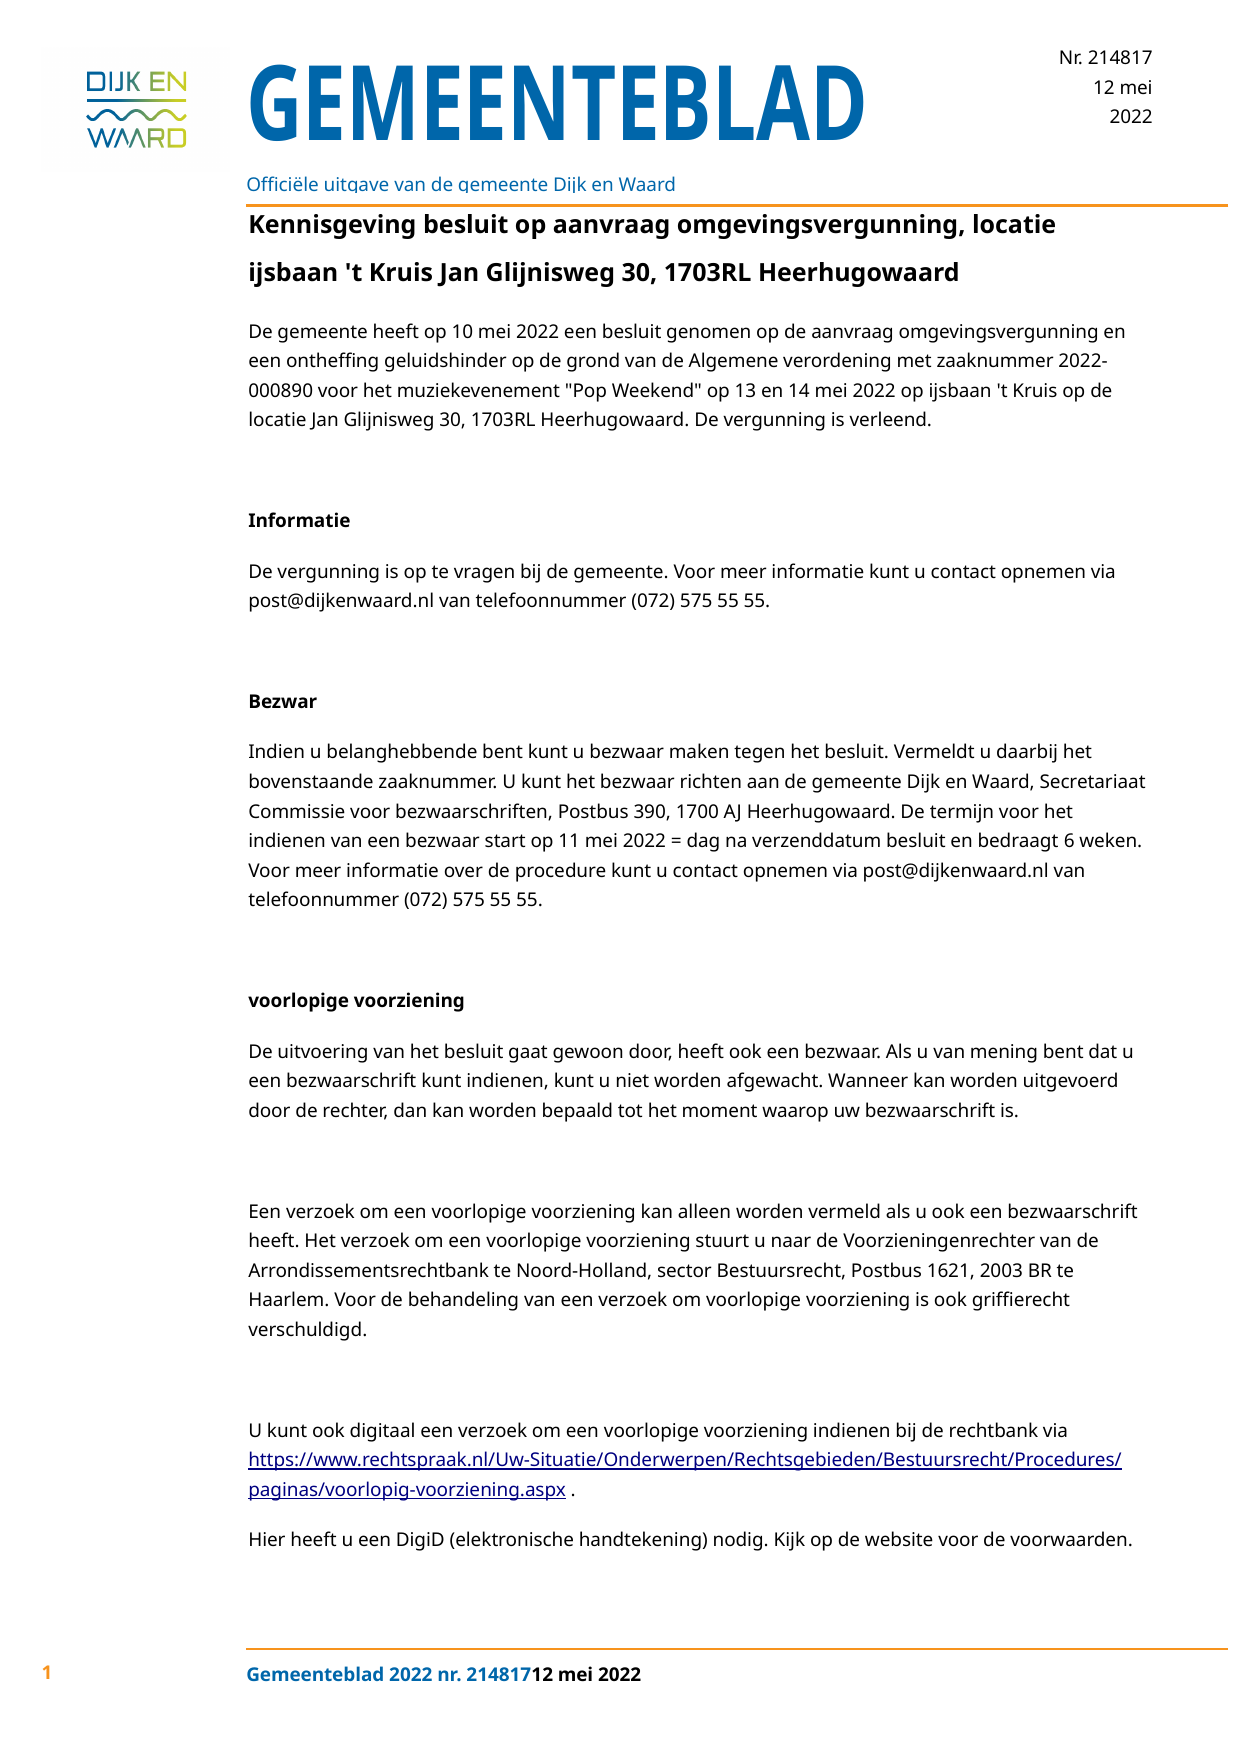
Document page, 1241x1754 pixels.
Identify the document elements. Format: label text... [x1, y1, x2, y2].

text Bezwar [248, 688, 1152, 714]
text Informatie [248, 507, 1152, 533]
text De uitvoering van het besluit gaat gewoon door, heeft ook een bezwaar. Als u van mening bent dat u een bezwaarschrift kunt indienen, kunt u niet worden afgewacht. Wanneer kan worden uitgevoerd door de rechter, dan kan worden bepaald tot het moment waarop uw bezwaarschrift is. [248, 1038, 1152, 1123]
text Hier heeft u een DigiD (elektronische handtekening) nodig. Kijk op de website voor de voorwaarden. [248, 1527, 1152, 1552]
text De gemeente heeft op 10 mei 2022 een besluit genomen op de aanvraag omgevingsvergunning en een ontheffing geluidshinder op de grond van de Algemene verordening met zaaknummer 2022-000890 voor het muziekevenement "Pop Weekend" op 13 en 14 mei 2022 op ijsbaan 't Kruis op de locatie Jan Glijnisweg 30, 1703RL Heerhugowaard. De vergunning is verleend. [248, 318, 1152, 432]
text voorlopige voorziening [248, 987, 1152, 1013]
text Kennisgeving besluit op aanvraag omgevingsvergunning, locatie ijsbaan 't Kruis Jan Glijnisweg 30, 1703RL Heerhugowaard [248, 207, 1152, 288]
text Indien u belanghebbende bent kunt u bezwaar maken tegen het besluit. Vermeldt u daarbij het bovenstaande zaaknummer. U kunt het bezwaar richten aan de gemeente Dijk en Waard, Secretariaat Commissie voor bezwaarschriften, Postbus 390, 1700 AJ Heerhugowaard. De termijn voor het indienen van een bezwaar start op 11 mei 2022 = dag na verzenddatum besluit en bedraagt ​​6 weken. Voor meer informatie over de procedure kunt u contact opnemen via post@dijkenwaard.nl van telefoonnummer (072) 575 55 55. [248, 739, 1152, 912]
picture [41, 47, 231, 172]
text U kunt ook digitaal een verzoek om een ​​​​​​voorlopige voorziening indienen bij de rechtbank via https://www.rechtspraak.nl/Uw-Situatie/Onderwerpen/Rechtsgebieden/Bestuursrecht/Procedures/paginas/voorlopig-voorziening.aspx . [248, 1417, 1152, 1502]
text Een verzoek om een ​​voorlopige voorziening kan alleen worden vermeld als u ook een bezwaarschrift heeft. Het verzoek om een ​​voorlopige voorziening stuurt u naar de Voorzieningenrechter van de Arrondissementsrechtbank te Noord-Holland, sector Bestuursrecht, Postbus 1621, 2003 BR te Haarlem. Voor de behandeling van een verzoek om voorlopige voorziening is ook griffierecht verschuldigd. [248, 1198, 1152, 1342]
text De vergunning is op te vragen bij de gemeente. Voor meer informatie kunt u contact opnemen via post@dijkenwaard.nl van telefoonnummer (072) 575 55 55. [248, 558, 1152, 613]
